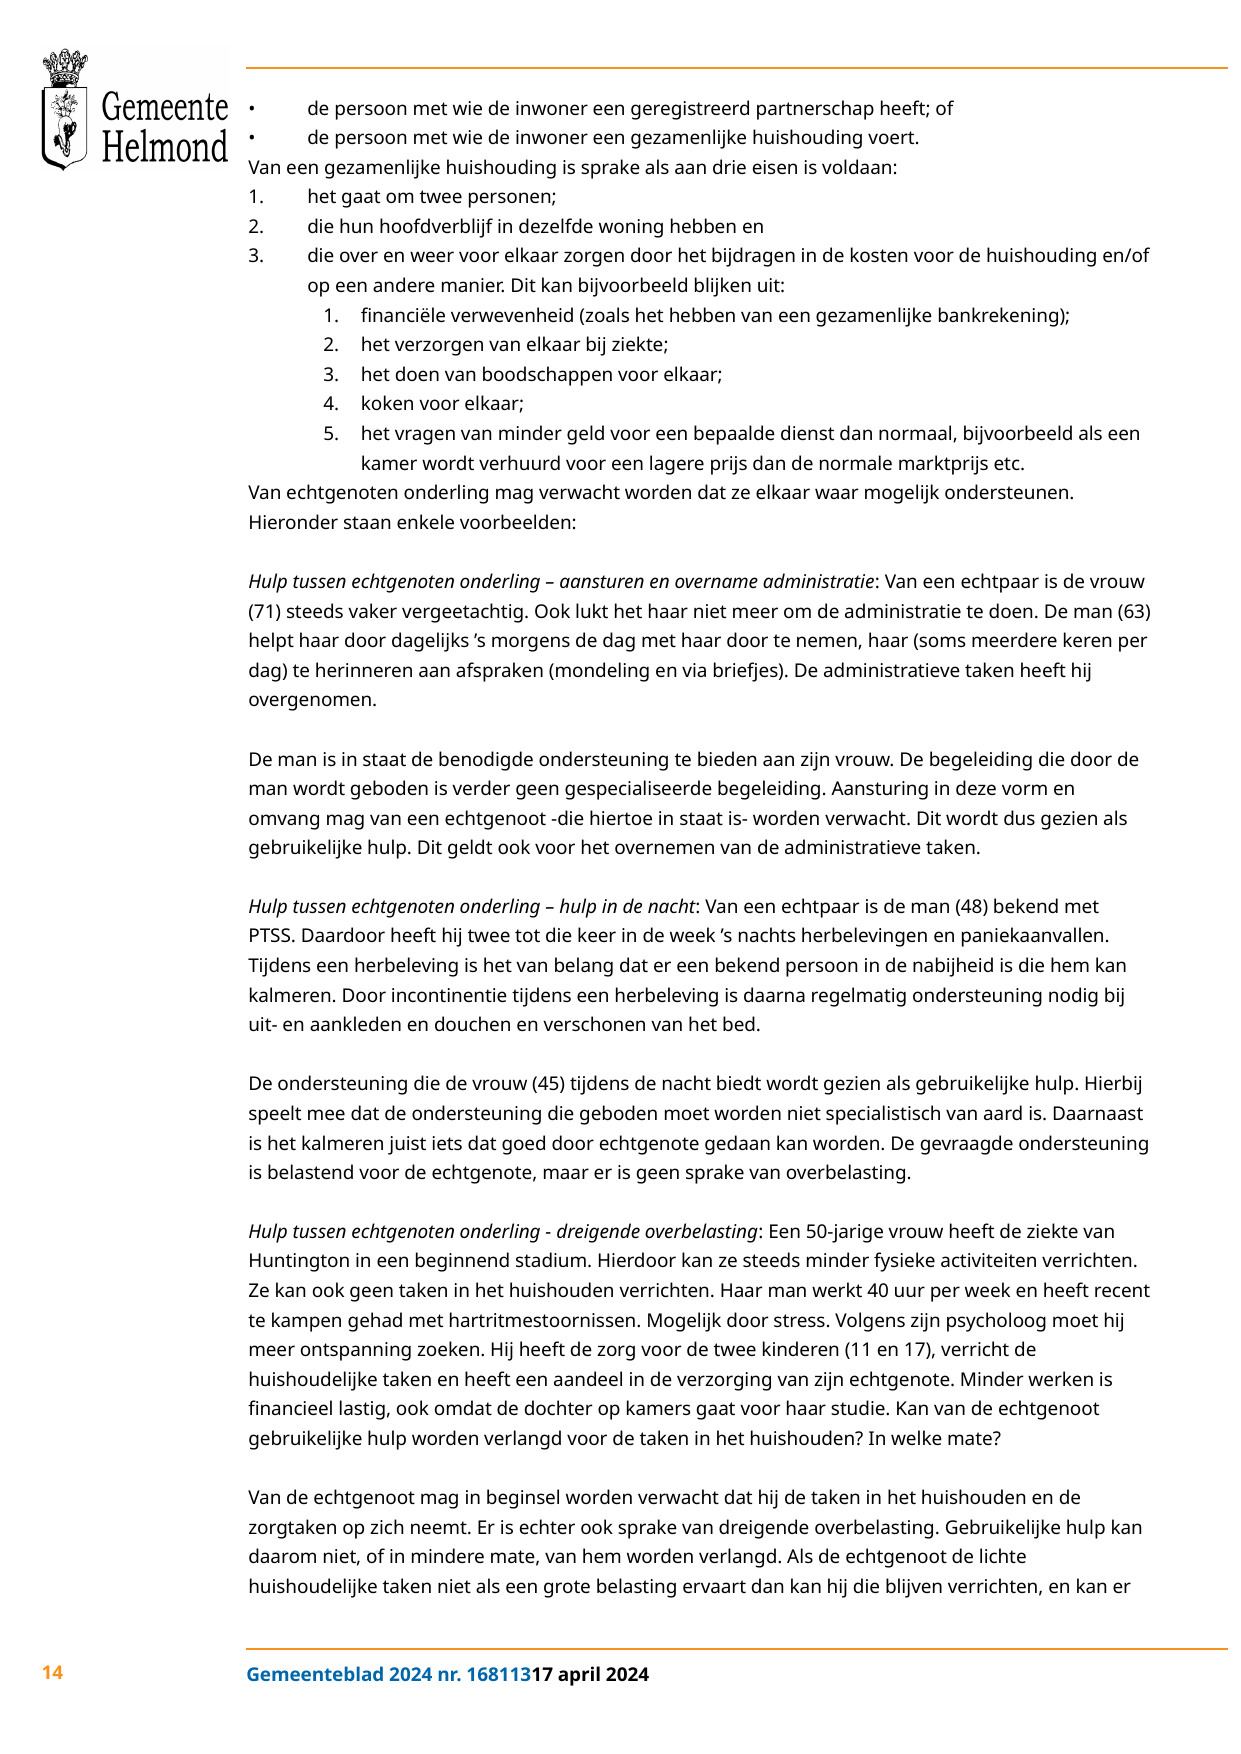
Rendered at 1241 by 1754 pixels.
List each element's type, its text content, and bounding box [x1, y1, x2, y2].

table_header Hulp tussen echtgenoten onderling – hulp in de nacht: Van een echtpaar is de man (48) bekend met PTSS. Daardoor heeft hij twee tot die keer in de week ’s nachts herbelevingen en paniekaanvallen. Tijdens een herbeleving is het van belang dat er een bekend persoon in de nabijheid is die hem kan kalmeren. Door incontinentie tijdens een herbeleving is daarna regelmatig ondersteuning nodig bij uit- en aankleden en douchen en verschonen van het bed. De ondersteuning die de vrouw (45) tijdens de nacht biedt wordt gezien als gebruikelijke hulp. Hierbij speelt mee dat de ondersteuning die geboden moet worden niet specialistisch van aard is. Daarnaast is het kalmeren juist iets dat goed door echtgenote gedaan kan worden. De gevraagde ondersteuning is belastend voor de echtgenote, maar er is geen sprake van overbelasting. [248, 893, 1152, 1185]
list het vragen van minder geld voor een bepaalde dienst dan normaal, bijvoorbeeld als een kamer wordt verhuurd voor een lagere prijs dan de normale marktprijs etc. [323, 420, 1152, 476]
table_header Hulp tussen echtgenoten onderling – aansturen en overname administratie: Van een echtpaar is de vrouw (71) steeds vaker vergeetachtig. Ook lukt het haar niet meer om de administratie te doen. De man (63) helpt haar door dagelijks ’s morgens de dag met haar door te nemen, haar (soms meerdere keren per dag) te herinneren aan afspraken (mondeling en via briefjes). De administratieve taken heeft hij overgenomen. De man is in staat de benodigde ondersteuning te bieden aan zijn vrouw. De begeleiding die door de man wordt geboden is verder geen gespecialiseerde begeleiding. Aansturing in deze vorm en omvang mag van een echtgenoot -die hiertoe in staat is- worden verwacht. Dit wordt dus gezien als gebruikelijke hulp. Dit geldt ook voor het overnemen van de administratieve taken. [248, 568, 1152, 860]
list koken voor elkaar; [323, 391, 1152, 416]
text Van echtgenoten onderling mag verwacht worden dat ze elkaar waar mogelijk ondersteunen. Hieronder staan enkele voorbeelden: [248, 479, 1152, 535]
picture [41, 47, 231, 172]
list de persoon met wie de inwoner een geregistreerd partnerschap heeft; of [248, 95, 1152, 121]
list die hun hoofdverblijf in dezelfde woning hebben en [248, 213, 1152, 239]
list financiële verwevenheid (zoals het hebben van een gezamenlijke bankrekening); [323, 302, 1152, 328]
list die over en weer voor elkaar zorgen door het bijdragen in de kosten voor de huishouding en/of op een andere manier. Dit kan bijvoorbeeld blijken uit: [248, 243, 1152, 298]
table_header Hulp tussen echtgenoten onderling - dreigende overbelasting: Een 50-jarige vrouw heeft de ziekte van Huntington in een beginnend stadium. Hierdoor kan ze steeds minder fysieke activiteiten verrichten. Ze kan ook geen taken in het huishouden verrichten. Haar man werkt 40 uur per week en heeft recent te kampen gehad met hartritmestoornissen. Mogelijk door stress. Volgens zijn psycholoog moet hij meer ontspanning zoeken. Hij heeft de zorg voor de twee kinderen (11 en 17), verricht de huishoudelijke taken en heeft een aandeel in de verzorging van zijn echtgenote. Minder werken is financieel lastig, ook omdat de dochter op kamers gaat voor haar studie. Kan van de echtgenoot gebruikelijke hulp worden verlangd voor de taken in het huishouden? In welke mate? Van de echtgenoot mag in beginsel worden verwacht dat hij de taken in het huishouden en de zorgtaken op zich neemt. Er is echter ook sprake van dreigende overbelasting. Gebruikelijke hulp kan daarom niet, of in mindere mate, van hem worden verlangd. Als de echtgenoot de lichte huishoudelijke taken niet als een grote belasting ervaart dan kan hij die blijven verrichten, en kan er [248, 1218, 1152, 1599]
list het gaat om twee personen; [248, 183, 1152, 209]
list het doen van boodschappen voor elkaar; [323, 361, 1152, 387]
text Van een gezamenlijke huishouding is sprake als aan drie eisen is voldaan: [248, 154, 1152, 180]
list de persoon met wie de inwoner een gezamenlijke huishouding voert. [248, 124, 1152, 150]
list het verzorgen van elkaar bij ziekte; [323, 331, 1152, 357]
